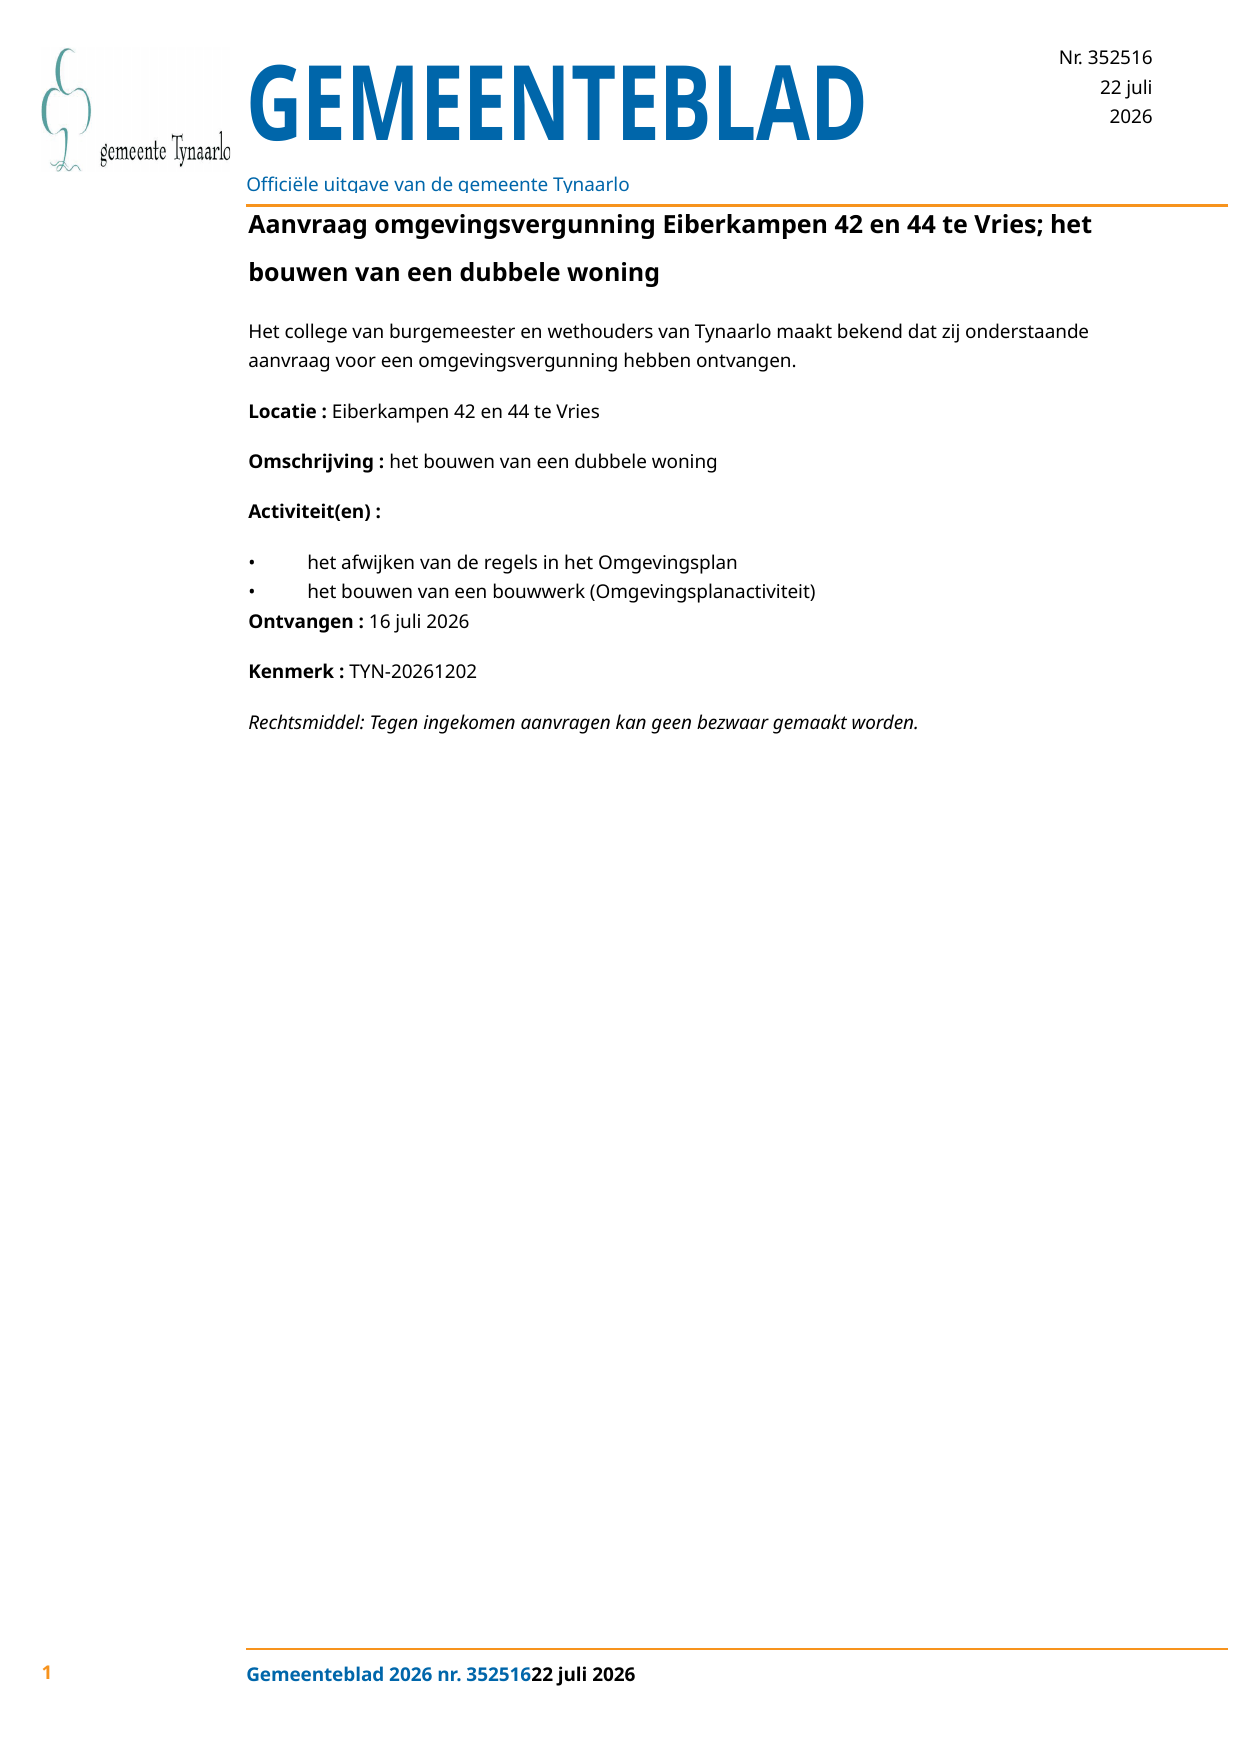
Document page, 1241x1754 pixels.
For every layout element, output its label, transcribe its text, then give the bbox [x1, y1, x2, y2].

text Activiteit(en) : [248, 499, 1152, 524]
picture [41, 47, 231, 172]
text Ontvangen : 16 juli 2026 [248, 608, 1152, 634]
text Kenmerk : TYN-20261202 [248, 659, 1152, 684]
text Het college van burgemeester en wethouders van Tynaarlo maakt bekend dat zij onderstaande aanvraag voor een omgevingsvergunning hebben ontvangen. [248, 318, 1152, 373]
text Locatie : Eiberkampen 42 en 44 te Vries [248, 398, 1152, 424]
text Omschrijving : het bouwen van een dubbele woning [248, 448, 1152, 474]
list het bouwen van een bouwwerk (Omgevingsplanactiviteit) [248, 579, 1152, 604]
text Rechtsmiddel: Tegen ingekomen aanvragen kan geen bezwaar gemaakt worden. [248, 709, 1152, 735]
text Aanvraag omgevingsvergunning Eiberkampen 42 en 44 te Vries; het bouwen van een dubbele woning [248, 207, 1152, 288]
list het afwijken van de regels in het Omgevingsplan [248, 549, 1152, 575]
